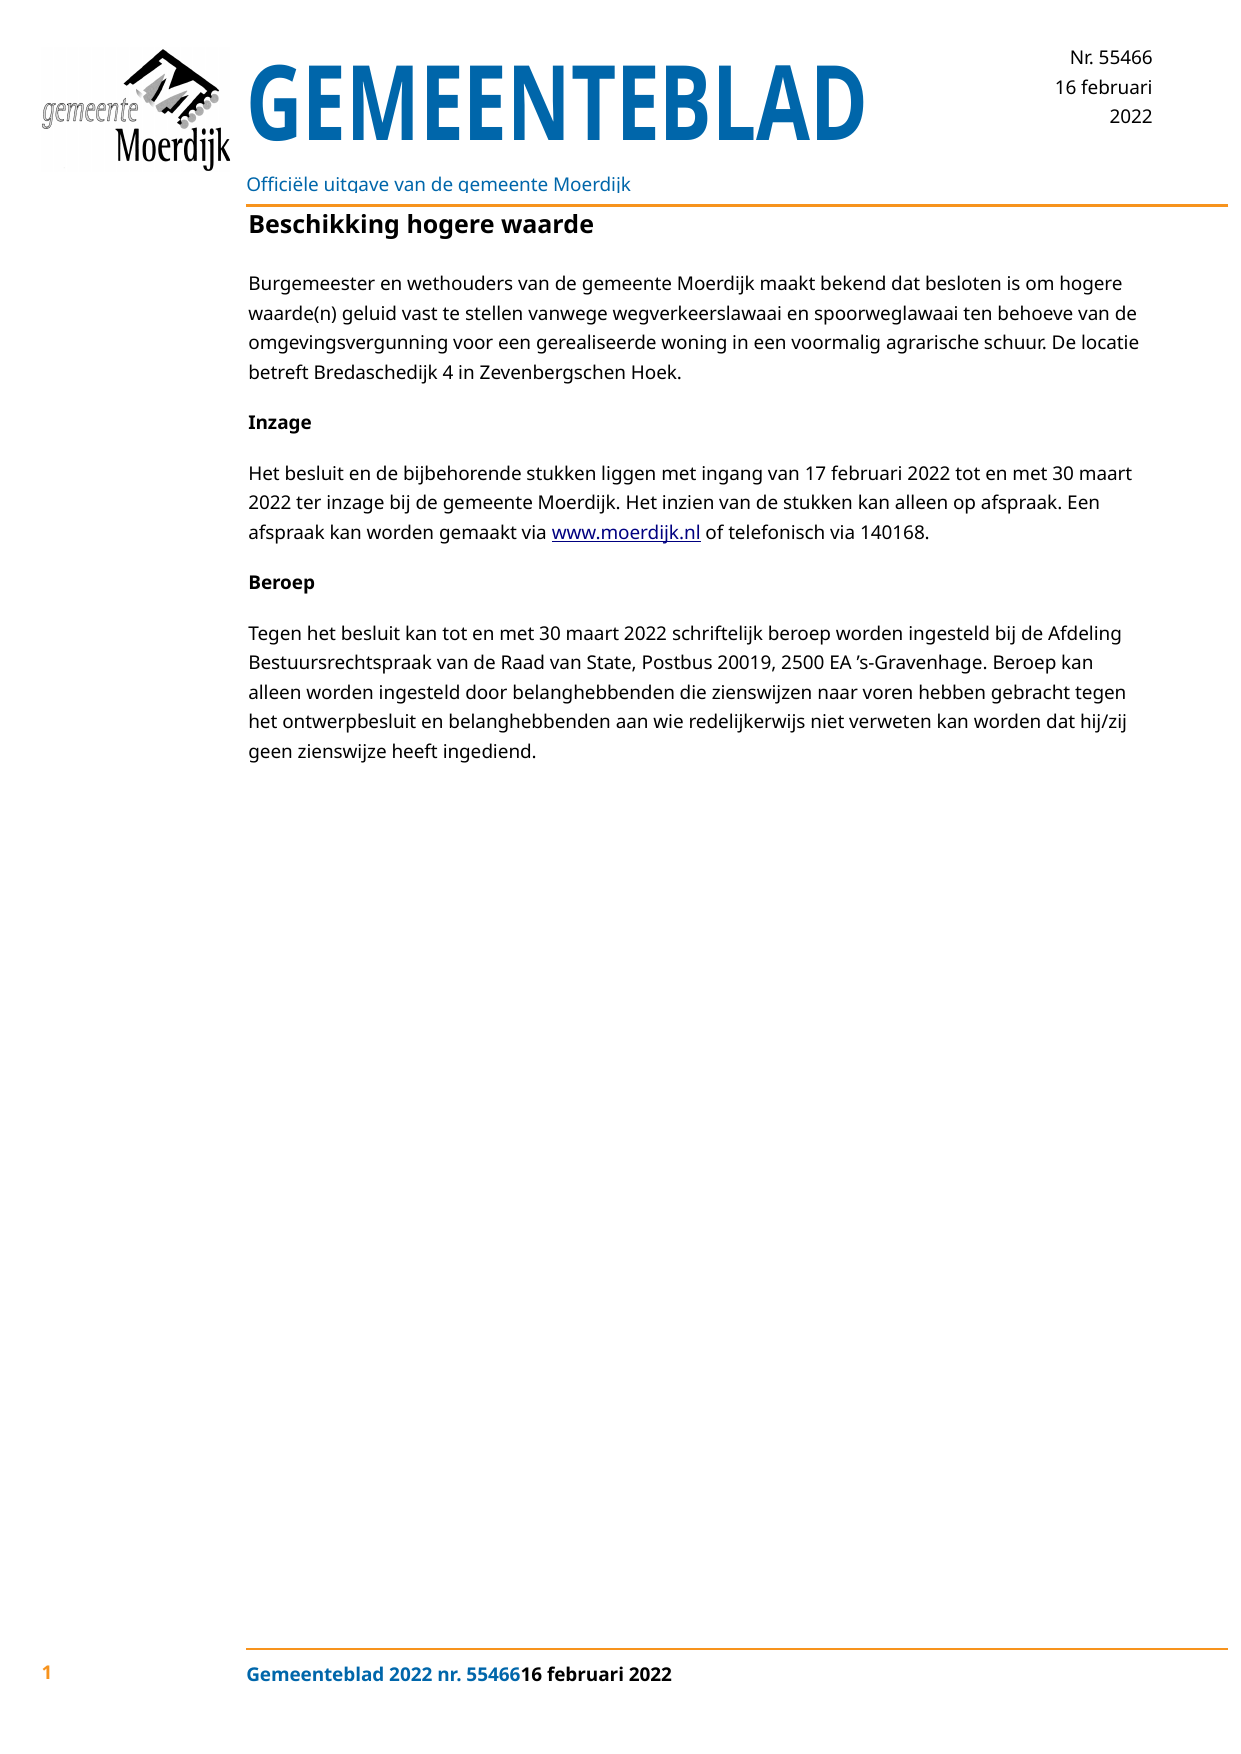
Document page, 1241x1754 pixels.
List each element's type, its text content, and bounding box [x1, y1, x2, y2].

text Inzage [248, 409, 1152, 435]
text Beschikking hogere waarde [248, 207, 1152, 241]
text Het besluit en de bijbehorende stukken liggen met ingang van 17 februari 2022 tot en met 30 maart 2022 ter inzage bij de gemeente Moerdijk. Het inzien van de stukken kan alleen op afspraak. Een afspraak kan worden gemaakt via www.moerdijk.nl of telefonisch via 140168. [248, 460, 1152, 545]
text Beroep [248, 569, 1152, 595]
text Tegen het besluit kan tot en met 30 maart 2022 schriftelijk beroep worden ingesteld bij de Afdeling Bestuursrechtspraak van de Raad van State, Postbus 20019, 2500 EA ’s-Gravenhage. Beroep kan alleen worden ingesteld door belanghebbenden die zienswijzen naar voren hebben gebracht tegen het ontwerpbesluit en belanghebbenden aan wie redelijkerwijs niet verweten kan worden dat hij/zij geen zienswijze heeft ingediend. [248, 620, 1152, 764]
text Burgemeester en wethouders van de gemeente Moerdijk maakt bekend dat besloten is om hogere waarde(n) geluid vast te stellen vanwege wegverkeerslawaai en spoorweglawaai ten behoeve van de omgevingsvergunning voor een gerealiseerde woning in een voormalig agrarische schuur. De locatie betreft Bredaschedijk 4 in Zevenbergschen Hoek. [248, 270, 1152, 385]
picture [41, 47, 231, 172]
